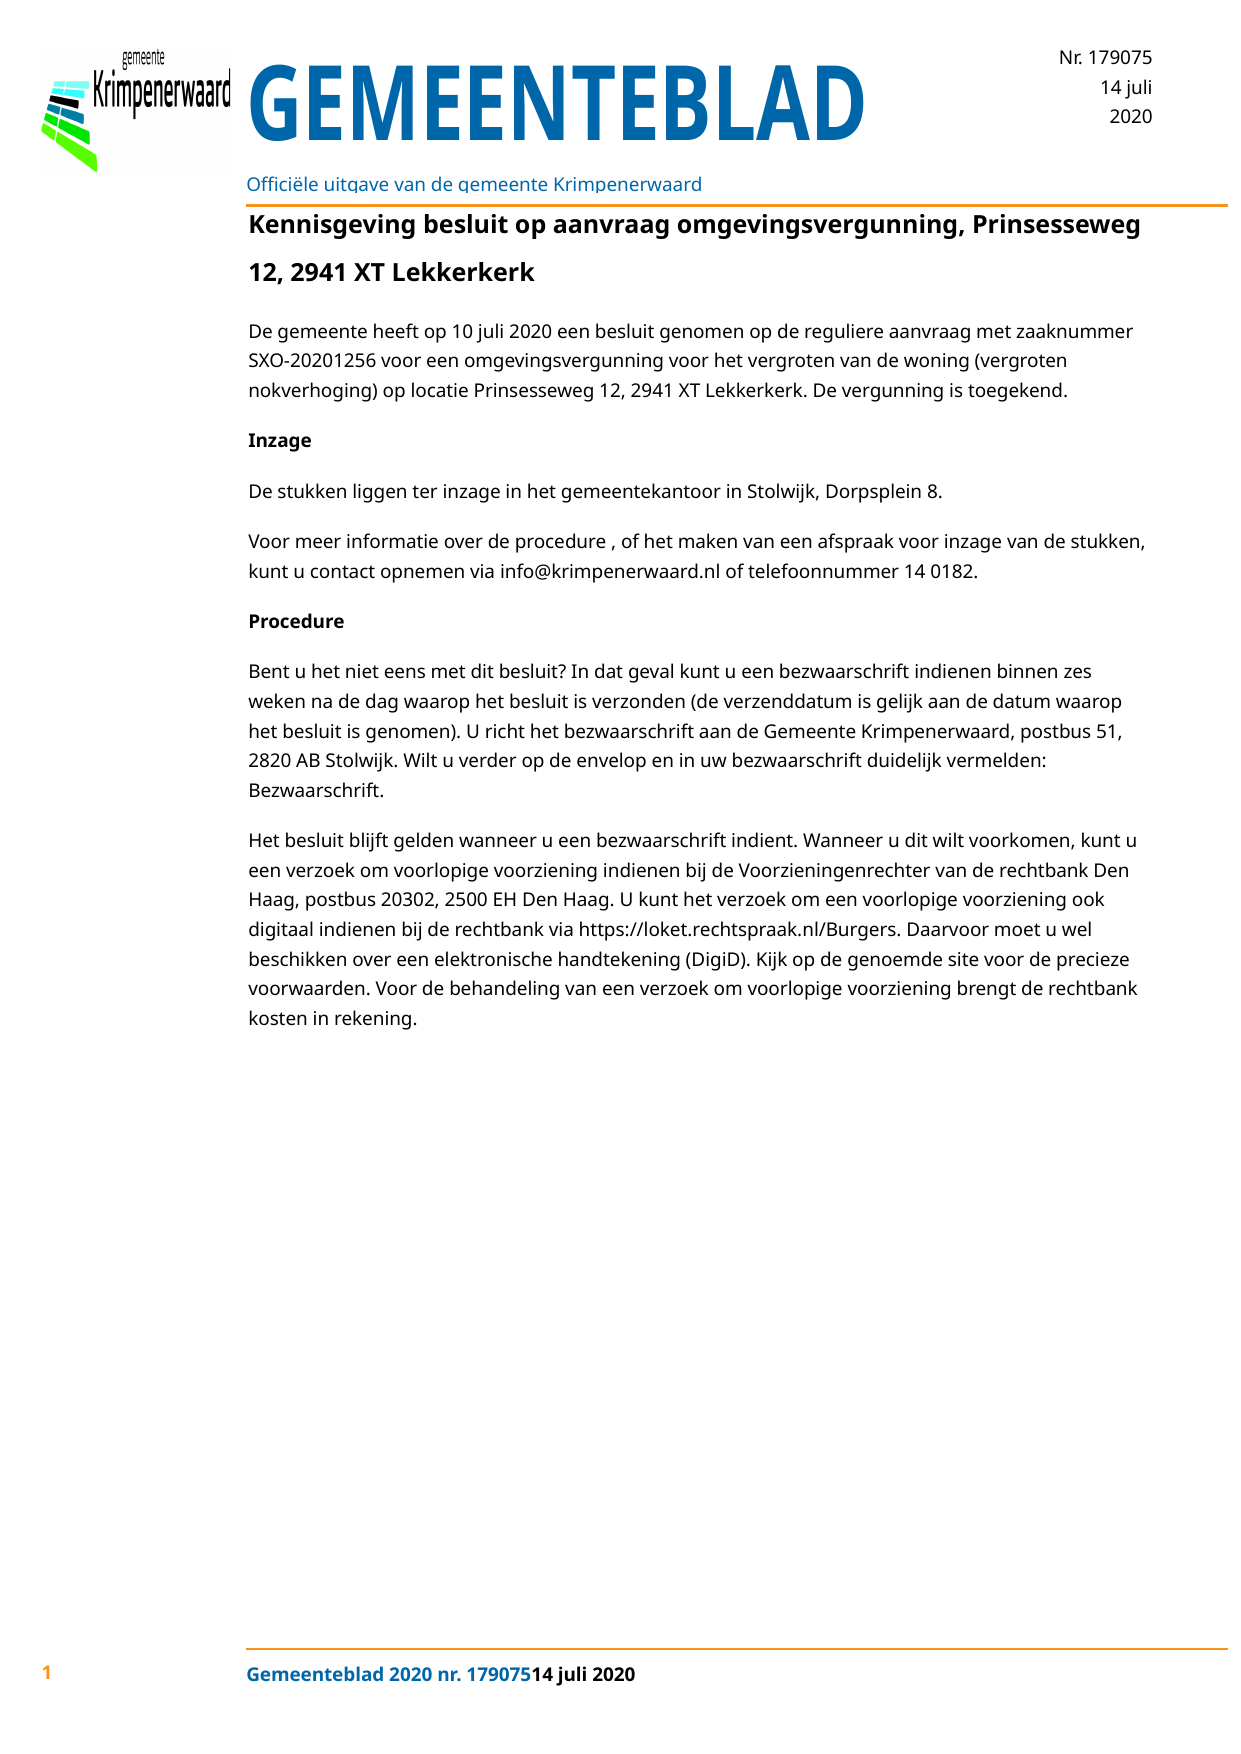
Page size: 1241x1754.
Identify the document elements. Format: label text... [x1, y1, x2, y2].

text Het besluit blijft gelden wanneer u een bezwaarschrift indient. Wanneer u dit wilt voorkomen, kunt u een verzoek om voorlopige voorziening indienen bij de Voorzieningenrechter van de rechtbank Den Haag, postbus 20302, 2500 EH Den Haag. U kunt het verzoek om een voorlopige voorziening ook digitaal indienen bij de rechtbank via https://loket.rechtspraak.nl/Burgers. Daarvoor moet u wel beschikken over een elektronische handtekening (DigiD). Kijk op de genoemde site voor de precieze voorwaarden. Voor de behandeling van een verzoek om voorlopige voorziening brengt de rechtbank kosten in rekening. [248, 827, 1152, 1031]
text Kennisgeving besluit op aanvraag omgevingsvergunning, Prinsesseweg 12, 2941 XT Lekkerkerk [248, 207, 1152, 288]
text Inzage [248, 427, 1152, 453]
text Bent u het niet eens met dit besluit? In dat geval kunt u een bezwaarschrift indienen binnen zes weken na de dag waarop het besluit is verzonden (de verzenddatum is gelijk aan de datum waarop het besluit is genomen). U richt het bezwaarschrift aan de Gemeente Krimpenerwaard, postbus 51, 2820 AB Stolwijk. Wilt u verder op de envelop en in uw bezwaarschrift duidelijk vermelden: Bezwaarschrift. [248, 659, 1152, 803]
text Procedure [248, 608, 1152, 634]
text De stukken liggen ter inzage in het gemeentekantoor in Stolwijk, Dorpsplein 8. [248, 478, 1152, 504]
text De gemeente heeft op 10 juli 2020 een besluit genomen op de reguliere aanvraag met zaaknummer SXO-20201256 voor een omgevingsvergunning voor het vergroten van de woning (vergroten nokverhoging) op locatie Prinsesseweg 12, 2941 XT Lekkerkerk. De vergunning is toegekend. [248, 318, 1152, 403]
picture [41, 47, 231, 172]
text Voor meer informatie over de procedure , of het maken van een afspraak voor inzage van de stukken, kunt u contact opnemen via info@krimpenerwaard.nl of telefoonnummer 14 0182. [248, 528, 1152, 584]
